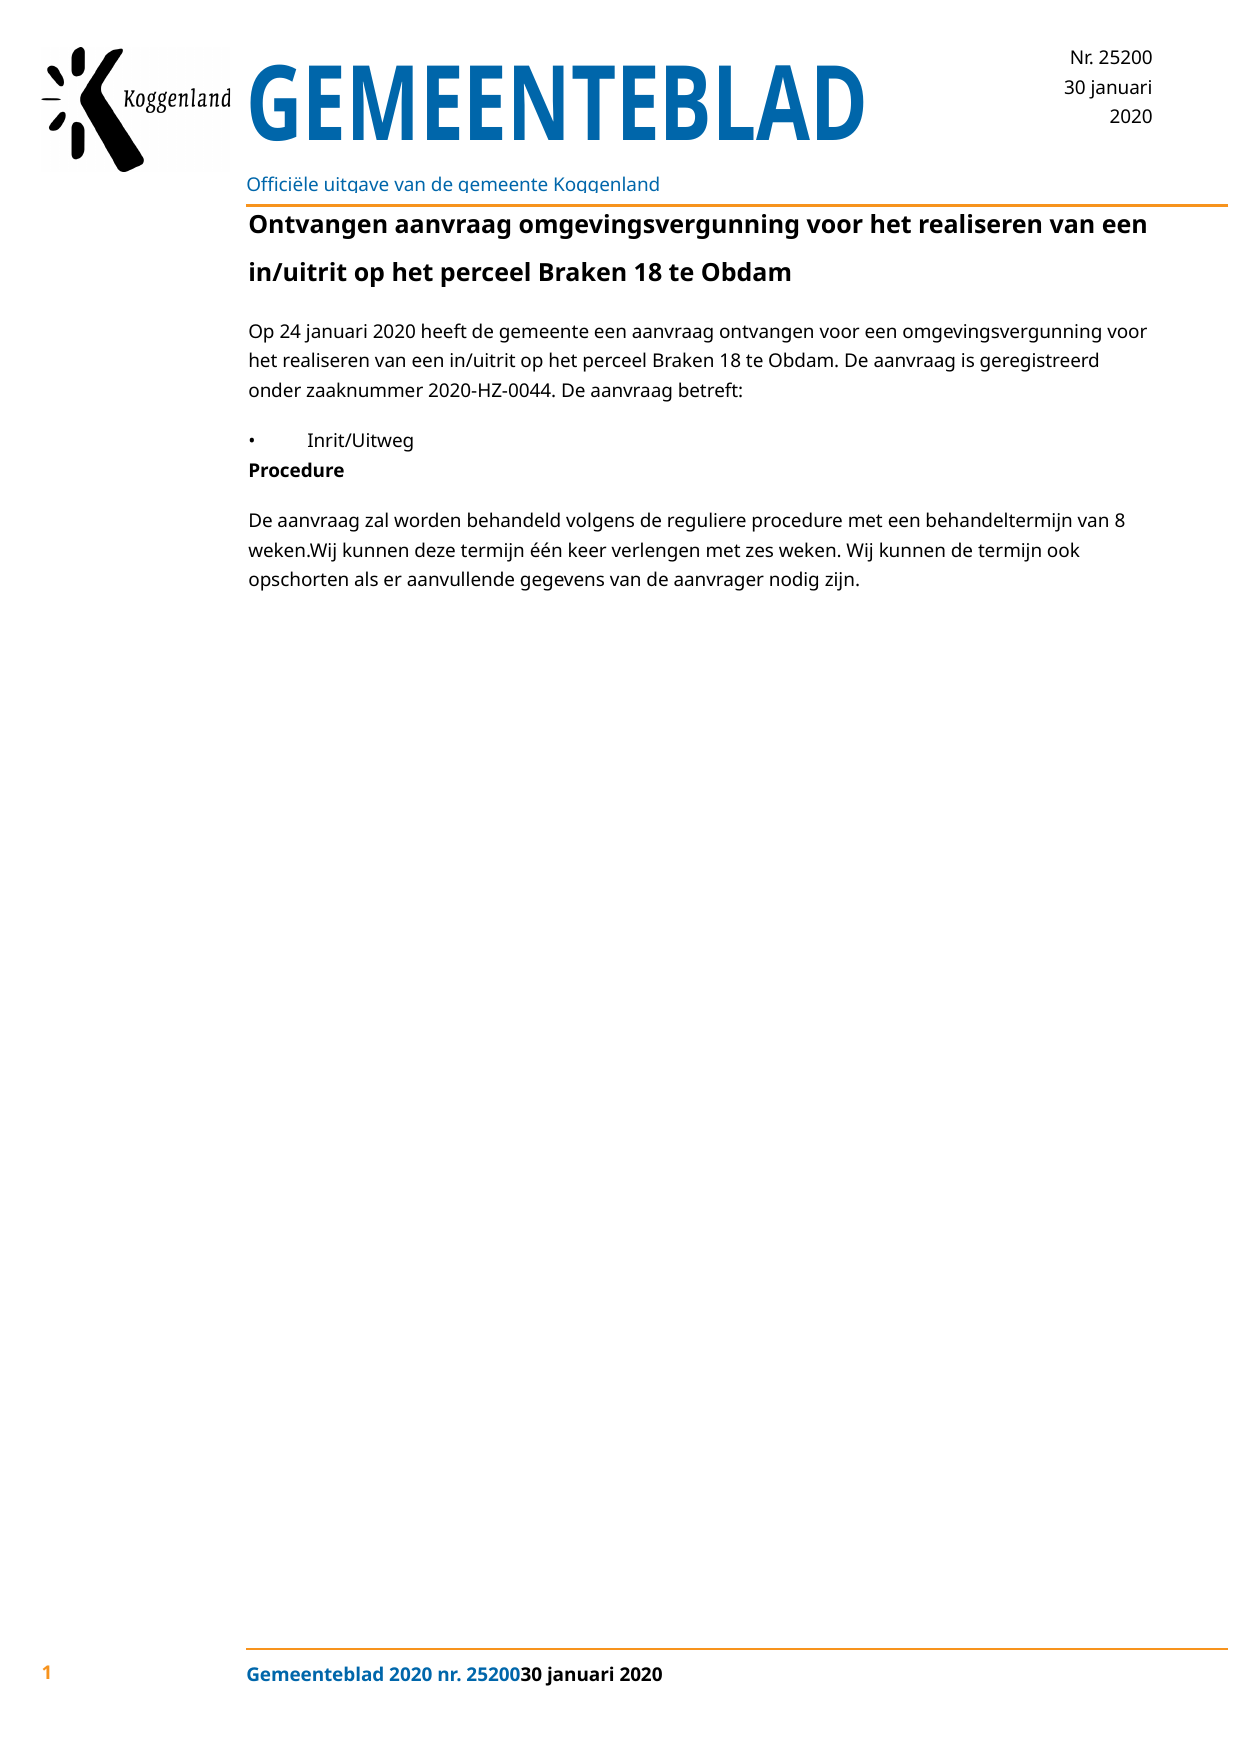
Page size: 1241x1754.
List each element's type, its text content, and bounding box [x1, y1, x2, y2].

text Op 24 januari 2020 heeft de gemeente een aanvraag ontvangen voor een omgevingsvergunning voor het realiseren van een in/uitrit op het perceel Braken 18 te Obdam. De aanvraag is geregistreerd onder zaaknummer 2020-HZ-0044. De aanvraag betreft: [248, 318, 1152, 403]
text Ontvangen aanvraag omgevingsvergunning voor het realiseren van een in/uitrit op het perceel Braken 18 te Obdam [248, 207, 1152, 288]
picture [41, 47, 231, 172]
text Procedure [248, 457, 1152, 483]
text De aanvraag zal worden behandeld volgens de reguliere procedure met een behandeltermijn van 8 weken.Wij kunnen deze termijn één keer verlengen met zes weken. Wij kunnen de termijn ook opschorten als er aanvullende gegevens van de aanvrager nodig zijn. [248, 507, 1152, 592]
list Inrit/Uitweg [248, 427, 1152, 453]
